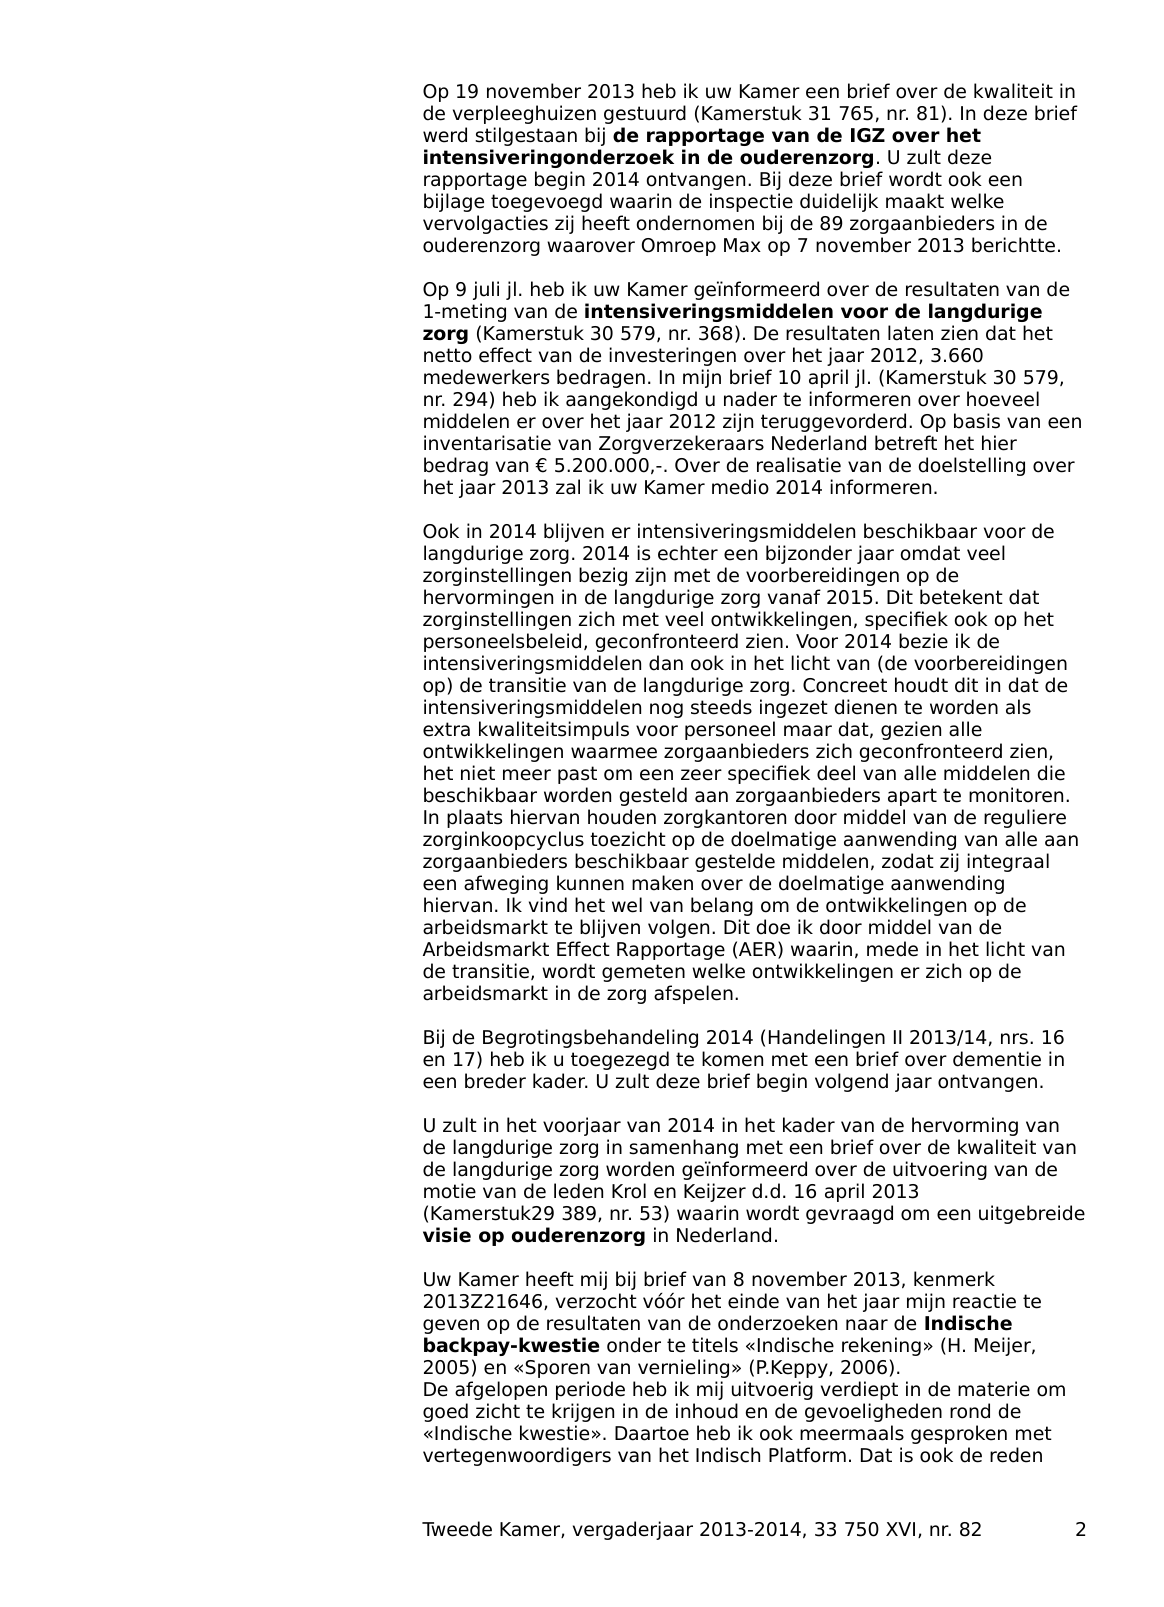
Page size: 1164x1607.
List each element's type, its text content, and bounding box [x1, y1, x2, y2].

text De afgelopen periode heb ik mij uitvoerig verdiept in de materie om goed zicht te krijgen in de inhoud en de gevoeligheden rond de «Indische kwestie». Daartoe heb ik ook meermaals gesproken met vertegenwoordigers van het Indisch Platform. Dat is ook de reden [422, 1379, 1087, 1467]
text Uw Kamer heeft mij bij brief van 8 november 2013, kenmerk 2013Z21646, verzocht vóór het einde van het jaar mijn reactie te geven op de resultaten van de onderzoeken naar de Indische backpay-kwestie onder te titels «Indische rekening» (H. Meijer, 2005) en «Sporen van vernieling» (P.Keppy, 2006). [422, 1269, 1087, 1379]
text Ook in 2014 blijven er intensiveringsmiddelen beschikbaar voor de langdurige zorg. 2014 is echter een bijzonder jaar omdat veel zorginstellingen bezig zijn met de voorbereidingen op de hervormingen in de langdurige zorg vanaf 2015. Dit betekent dat zorginstellingen zich met veel ontwikkelingen, specifiek ook op het personeelsbeleid, geconfronteerd zien. Voor 2014 bezie ik de intensiveringsmiddelen dan ook in het licht van (de voorbereidingen op) de transitie van de langdurige zorg. Concreet houdt dit in dat de intensiveringsmiddelen nog steeds ingezet dienen te worden als extra kwaliteitsimpuls voor personeel maar dat, gezien alle ontwikkelingen waarmee zorgaanbieders zich geconfronteerd zien, het niet meer past om een zeer specifiek deel van alle middelen die beschikbaar worden gesteld aan zorgaanbieders apart te monitoren. In plaats hiervan houden zorgkantoren door middel van de reguliere zorginkoopcyclus toezicht op de doelmatige aanwending van alle aan zorgaanbieders beschikbaar gestelde middelen, zodat zij integraal een afweging kunnen maken over de doelmatige aanwending hiervan. Ik vind het wel van belang om de ontwikkelingen op de arbeidsmarkt te blijven volgen. Dit doe ik door middel van de Arbeidsmarkt Effect Rapportage (AER) waarin, mede in het licht van de transitie, wordt gemeten welke ontwikkelingen er zich op de arbeidsmarkt in de zorg afspelen. [422, 521, 1087, 1005]
text U zult in het voorjaar van 2014 in het kader van de hervorming van de langdurige zorg in samenhang met een brief over de kwaliteit van de langdurige zorg worden geïnformeerd over de uitvoering van de motie van de leden Krol en Keijzer d.d. 16 april 2013 (Kamerstuk29 389, nr. 53) waarin wordt gevraagd om een uitgebreide visie op ouderenzorg in Nederland. [422, 1115, 1087, 1247]
text Op 19 november 2013 heb ik uw Kamer een brief over de kwaliteit in de verpleeghuizen gestuurd (Kamerstuk 31 765, nr. 81). In deze brief werd stilgestaan bij de rapportage van de IGZ over het intensiveringonderzoek in de ouderenzorg. U zult deze rapportage begin 2014 ontvangen. Bij deze brief wordt ook een bijlage toegevoegd waarin de inspectie duidelijk maakt welke vervolgacties zij heeft ondernomen bij de 89 zorgaanbieders in de ouderenzorg waarover Omroep Max op 7 november 2013 berichtte. [422, 81, 1087, 257]
text Op 9 juli jl. heb ik uw Kamer geïnformeerd over de resultaten van de 1-meting van de intensiveringsmiddelen voor de langdurige zorg (Kamerstuk 30 579, nr. 368). De resultaten laten zien dat het netto effect van de investeringen over het jaar 2012, 3.660 medewerkers bedragen. In mijn brief 10 april jl. (Kamerstuk 30 579, nr. 294) heb ik aangekondigd u nader te informeren over hoeveel middelen er over het jaar 2012 zijn teruggevorderd. Op basis van een inventarisatie van Zorgverzekeraars Nederland betreft het hier bedrag van € 5.200.000,-. Over de realisatie van de doelstelling over het jaar 2013 zal ik uw Kamer medio 2014 informeren. [422, 279, 1087, 499]
text Bij de Begrotingsbehandeling 2014 (Handelingen II 2013/14, nrs. 16 en 17) heb ik u toegezegd te komen met een brief over dementie in een breder kader. U zult deze brief begin volgend jaar ontvangen. [422, 1027, 1087, 1093]
